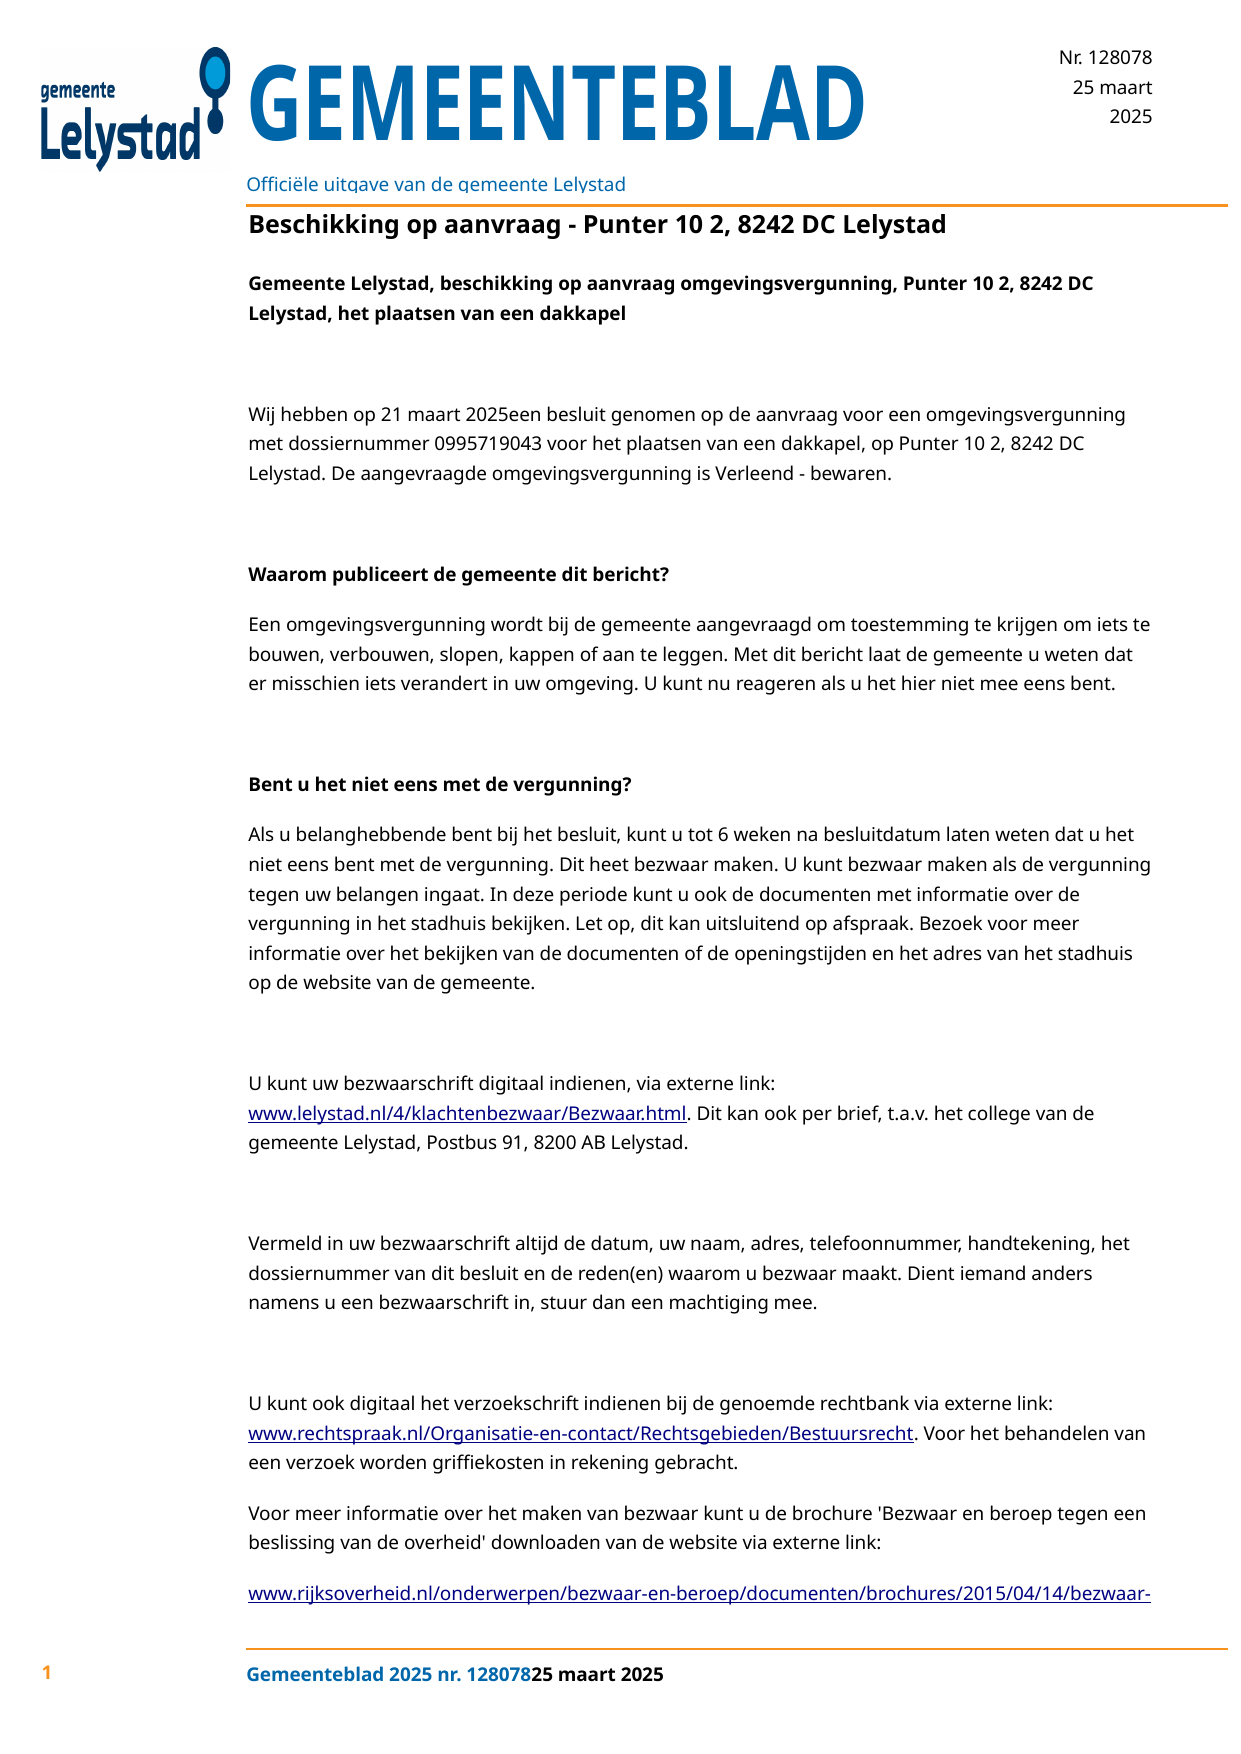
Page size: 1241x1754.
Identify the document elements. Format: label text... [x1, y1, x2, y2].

picture [41, 47, 231, 172]
text Beschikking op aanvraag - Punter 10 2, 8242 DC Lelystad [248, 207, 1152, 241]
text Als u belanghebbende bent bij het besluit, kunt u tot 6 weken na besluitdatum laten weten dat u het niet eens bent met de vergunning. Dit heet bezwaar maken. U kunt bezwaar maken als de vergunning tegen uw belangen ingaat. In deze periode kunt u ook de documenten met informatie over de vergunning in het stadhuis bekijken. Let op, dit kan uitsluitend op afspraak. Bezoek voor meer informatie over het bekijken van de documenten of de openingstijden en het adres van het stadhuis op de website van de gemeente. [248, 822, 1152, 995]
text Vermeld in uw bezwaarschrift altijd de datum, uw naam, adres, telefoonnummer, handtekening, het dossiernummer van dit besluit en de reden(en) waarom u bezwaar maakt. Dient iemand anders namens u een bezwaarschrift in, stuur dan een machtiging mee. [248, 1230, 1152, 1315]
text Een omgevingsvergunning wordt bij de gemeente aangevraagd om toestemming te krijgen om iets te bouwen, verbouwen, slopen, kappen of aan te leggen. Met dit bericht laat de gemeente u weten dat er misschien iets verandert in uw omgeving. U kunt nu reageren als u het hier niet mee eens bent. [248, 611, 1152, 696]
text Waarom publiceert de gemeente dit bericht? [248, 561, 1152, 586]
text Gemeente Lelystad, beschikking op aanvraag omgevingsvergunning, Punter 10 2, 8242 DC Lelystad, het plaatsen van een dakkapel [248, 270, 1152, 326]
text U kunt uw bezwaarschrift digitaal indienen, via externe link: www.lelystad.nl/4/klachtenbezwaar/Bezwaar.html. Dit kan ook per brief, t.a.v. het college van de gemeente Lelystad, Postbus 91, 8200 AB Lelystad. [248, 1070, 1152, 1155]
text www.rijksoverheid.nl/onderwerpen/bezwaar-en-beroep/documenten/brochures/2015/04/14/bezwaar- [248, 1580, 1152, 1606]
text Bent u het niet eens met de vergunning? [248, 771, 1152, 797]
text Voor meer informatie over het maken van bezwaar kunt u de brochure 'Bezwaar en beroep tegen een beslissing van de overheid' downloaden van de website via externe link: [248, 1500, 1152, 1555]
text Wij hebben op 21 maart 2025een besluit genomen op de aanvraag voor een omgevingsvergunning met dossiernummer 0995719043 voor het plaatsen van een dakkapel, op Punter 10 2, 8242 DC Lelystad. De aangevraagde omgevingsvergunning is Verleend - bewaren. [248, 401, 1152, 486]
text U kunt ook digitaal het verzoekschrift indienen bij de genoemde rechtbank via externe link: www.rechtspraak.nl/Organisatie-en-contact/Rechtsgebieden/Bestuursrecht. Voor het behandelen van een verzoek worden griffiekosten in rekening gebracht. [248, 1390, 1152, 1475]
